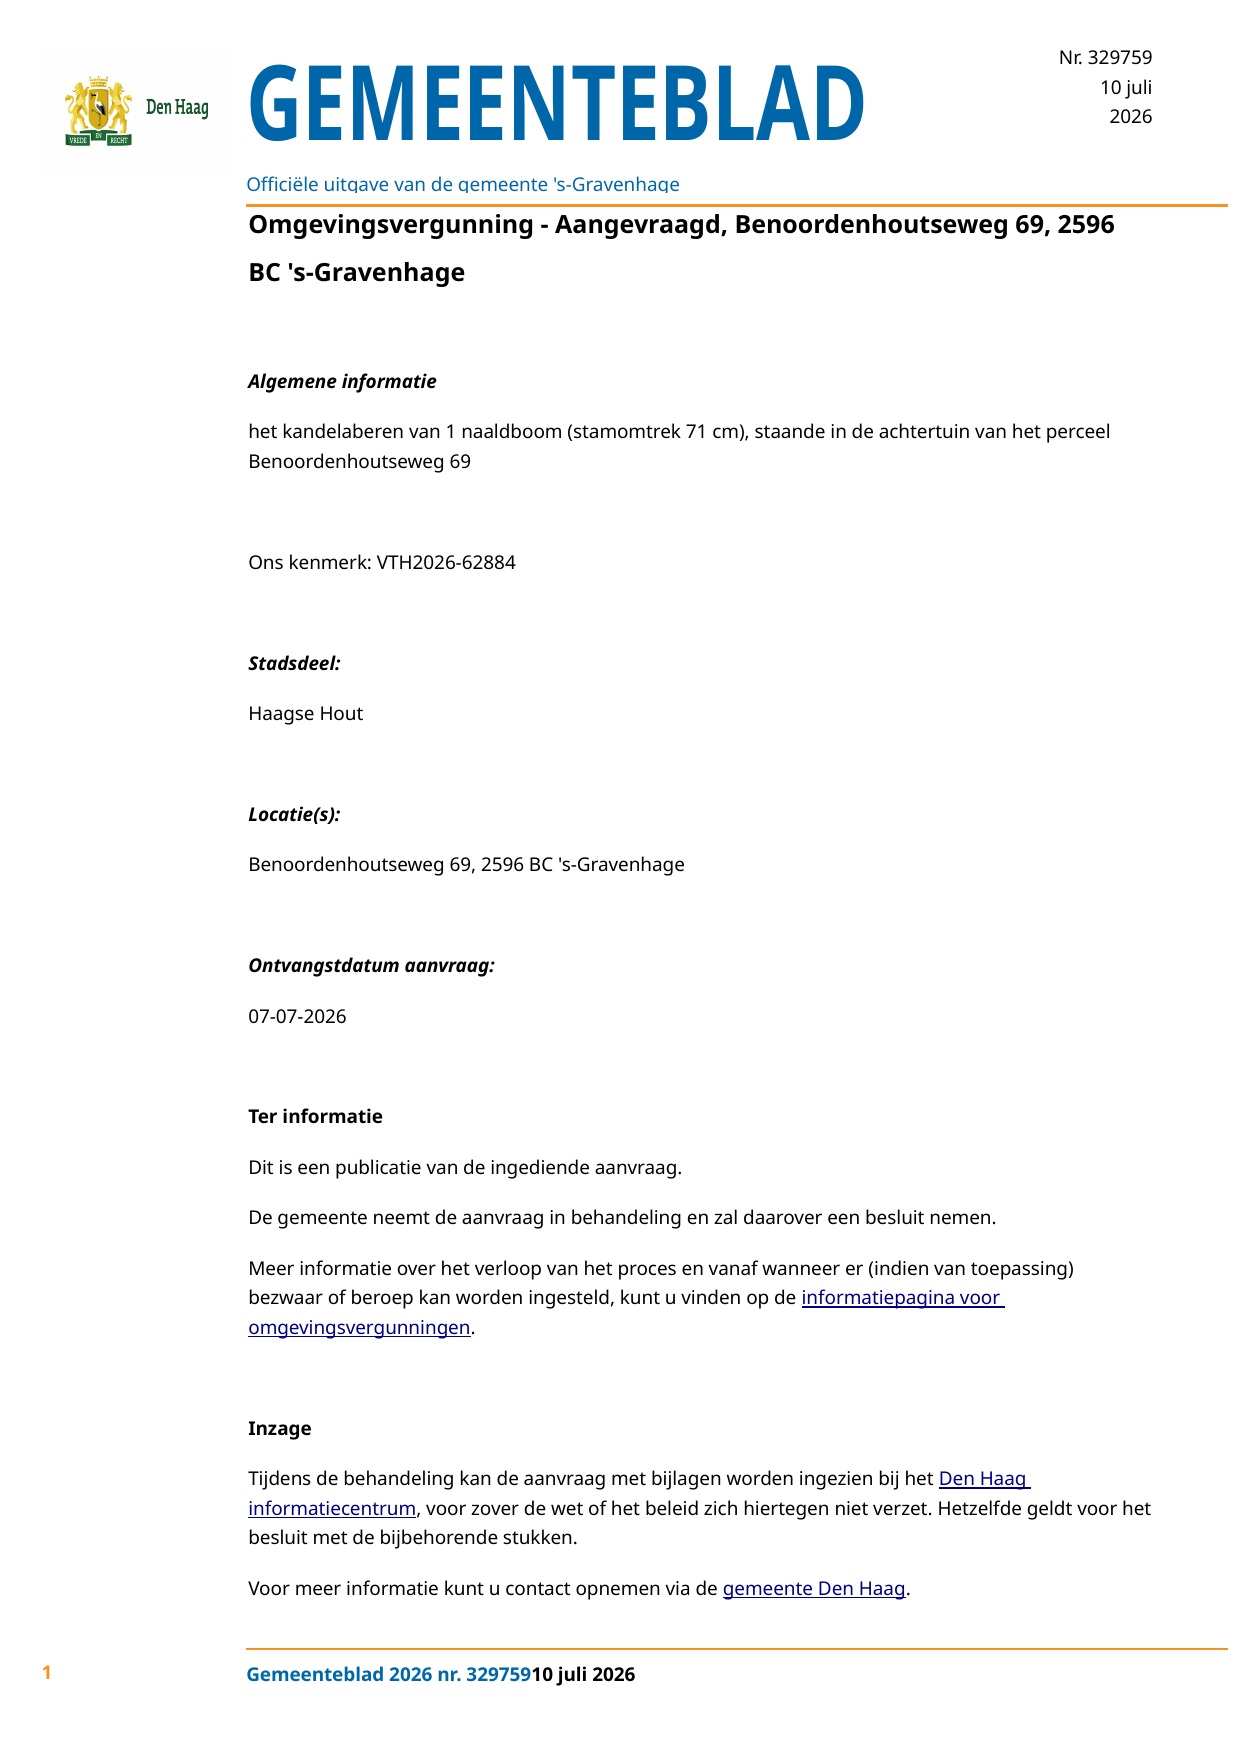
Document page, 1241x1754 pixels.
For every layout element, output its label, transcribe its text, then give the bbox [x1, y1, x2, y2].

text Benoordenhoutseweg 69, 2596 BC 's-Gravenhage [248, 852, 1152, 877]
text De gemeente neemt de aanvraag in behandeling en zal daarover een besluit nemen. [248, 1204, 1152, 1230]
text Voor meer informatie kunt u contact opnemen via de gemeente Den Haag. [248, 1575, 1152, 1601]
text Dit is een publicatie van de ingediende aanvraag. [248, 1154, 1152, 1180]
text Tijdens de behandeling kan de aanvraag met bijlagen worden ingezien bij het Den Haag informatiecentrum, voor zover de wet of het beleid zich hiertegen niet verzet. Hetzelfde geldt voor het besluit met de bijbehorende stukken. [248, 1465, 1152, 1550]
text Meer informatie over het verloop van het proces en vanaf wanneer er (indien van toepassing) bezwaar of beroep kan worden ingesteld, kunt u vinden op de informatiepagina voor omgevingsvergunningen. [248, 1255, 1152, 1340]
text 07-07-2026 [248, 1003, 1152, 1029]
text Algemene informatie [248, 368, 1152, 394]
text Inzage [248, 1415, 1152, 1441]
text Locatie(s): [248, 801, 1152, 827]
text Haagse Hout [248, 700, 1152, 726]
text Omgevingsvergunning - Aangevraagd, Benoordenhoutseweg 69, 2596 BC 's-Gravenhage [248, 207, 1152, 288]
picture [41, 47, 231, 172]
text Ons kenmerk: VTH2026-62884 [248, 549, 1152, 575]
text Stadsdeel: [248, 650, 1152, 676]
text Ter informatie [248, 1104, 1152, 1129]
text het kandelaberen van 1 naaldboom (stamomtrek 71 cm), staande in de achtertuin van het perceel Benoordenhoutseweg 69 [248, 419, 1152, 474]
text Ontvangstdatum aanvraag: [248, 952, 1152, 978]
